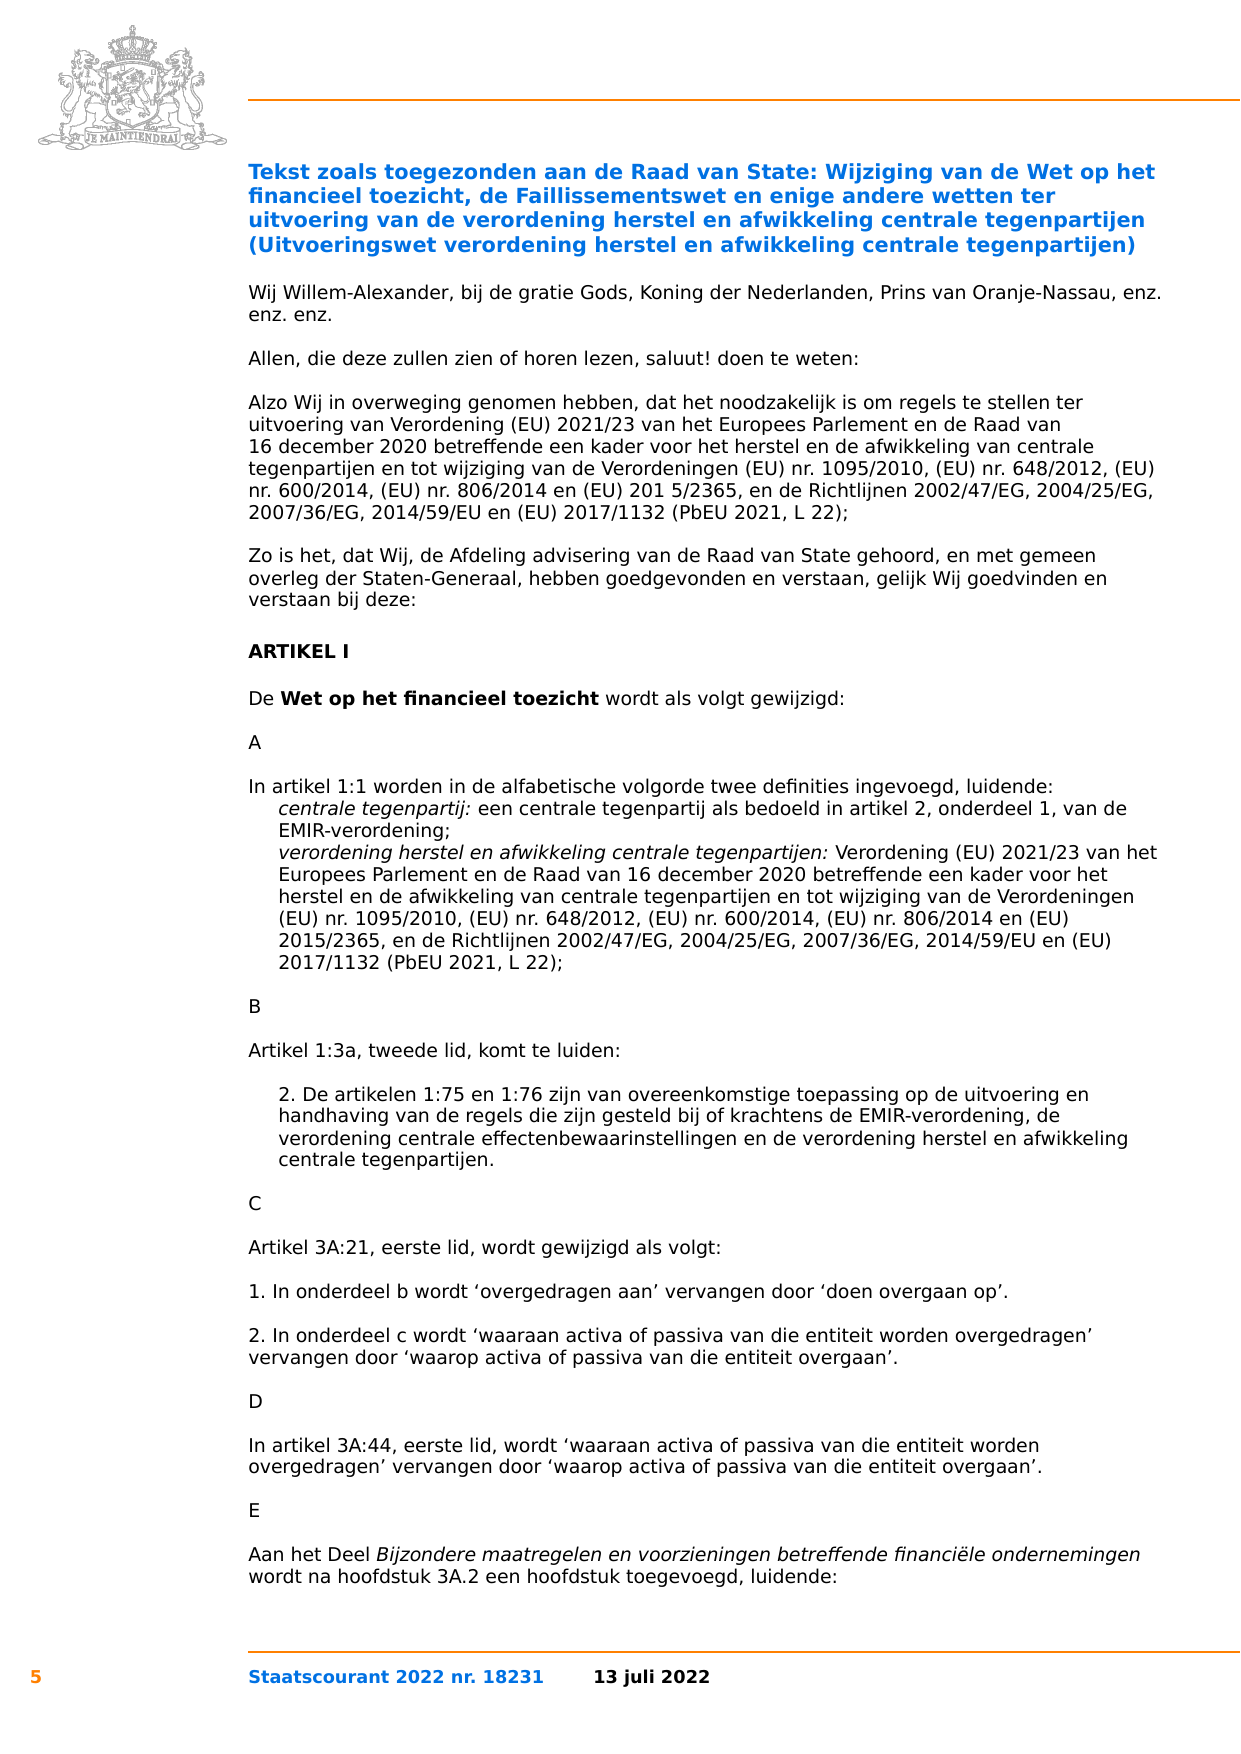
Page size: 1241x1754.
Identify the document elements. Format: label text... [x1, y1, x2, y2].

text Aan het Deel Bijzondere maatregelen en voorzieningen betreffende financiële ondernemingen wordt na hoofdstuk 3A.2 een hoofdstuk toegevoegd, luidende: [248, 1544, 1163, 1588]
text C [248, 1193, 1163, 1215]
text E [248, 1500, 1163, 1522]
text B [248, 996, 1163, 1018]
subtitle ARTIKEL I [248, 641, 1163, 663]
text Alzo Wij in overweging genomen hebben, dat het noodzakelijk is om regels te stellen ter uitvoering van Verordening (EU) 2021/23 van het Europees Parlement en de Raad van 16 december 2020 betreffende een kader voor het herstel en de afwikkeling van centrale tegenpartijen en tot wijziging van de Verordeningen (EU) nr. 1095/2010, (EU) nr. 648/2012, (EU) nr. 600/2014, (EU) nr. 806/2014 en (EU) 201 5/2365, en de Richtlijnen 2002/47/EG, 2004/25/EG, 2007/36/EG, 2014/59/EU en (EU) 2017/1132 (PbEU 2021, L 22); [248, 392, 1163, 523]
text 2. In onderdeel c wordt ‘waaraan activa of passiva van die entiteit worden overgedragen’ vervangen door ‘waarop activa of passiva van die entiteit overgaan’. [248, 1325, 1163, 1369]
text 1. In onderdeel b wordt ‘overgedragen aan’ vervangen door ‘doen overgaan op’. [248, 1281, 1163, 1303]
picture [38, 25, 227, 150]
text centrale tegenpartij: een centrale tegenpartij als bedoeld in artikel 2, onderdeel 1, van de EMIR-verordening; [278, 798, 1163, 842]
text 2. De artikelen 1:75 en 1:76 zijn van overeenkomstige toepassing op de uitvoering en handhaving van de regels die zijn gesteld bij of krachtens de EMIR-verordening, de verordening centrale effectenbewaarinstellingen en de verordening herstel en afwikkeling centrale tegenpartijen. [278, 1083, 1163, 1171]
text Zo is het, dat Wij, de Afdeling advisering van de Raad van State gehoord, en met gemeen overleg der Staten‑Generaal, hebben goedgevonden en verstaan, gelijk Wij goedvinden en verstaan bij deze: [248, 545, 1163, 611]
text In artikel 1:1 worden in de alfabetische volgorde twee definities ingevoegd, luidende: [248, 776, 1163, 798]
text Allen, die deze zullen zien of horen lezen, saluut! doen te weten: [248, 348, 1163, 370]
subtitle Tekst zoals toegezonden aan de Raad van State: Wijziging van de Wet op het financieel toezicht, de Faillissementswet en enige andere wetten ter uitvoering van de verordening herstel en afwikkeling centrale tegenpartijen (Uitvoeringswet verordening herstel en afwikkeling centrale tegenpartijen) [248, 160, 1163, 257]
text Artikel 3A:21, eerste lid, wordt gewijzigd als volgt: [248, 1237, 1163, 1259]
text verordening herstel en afwikkeling centrale tegenpartijen: Verordening (EU) 2021/23 van het Europees Parlement en de Raad van 16 december 2020 betreffende een kader voor het herstel en de afwikkeling van centrale tegenpartijen en tot wijziging van de Verordeningen (EU) nr. 1095/2010, (EU) nr. 648/2012, (EU) nr. 600/2014, (EU) nr. 806/2014 en (EU) 2015/2365, en de Richtlijnen 2002/47/EG, 2004/25/EG, 2007/36/EG, 2014/59/EU en (EU) 2017/1132 (PbEU 2021, L 22); [278, 842, 1163, 974]
text A [248, 732, 1163, 754]
text Artikel 1:3a, tweede lid, komt te luiden: [248, 1039, 1163, 1062]
text Wij Willem-Alexander, bij de gratie Gods, Koning der Nederlanden, Prins van Oranje-Nassau, enz. enz. enz. [248, 282, 1163, 326]
text De Wet op het financieel toezicht wordt als volgt gewijzigd: [248, 688, 1163, 710]
text D [248, 1391, 1163, 1413]
text In artikel 3A:44, eerste lid, wordt ‘waaraan activa of passiva van die entiteit worden overgedragen’ vervangen door ‘waarop activa of passiva van die entiteit overgaan’. [248, 1434, 1163, 1478]
